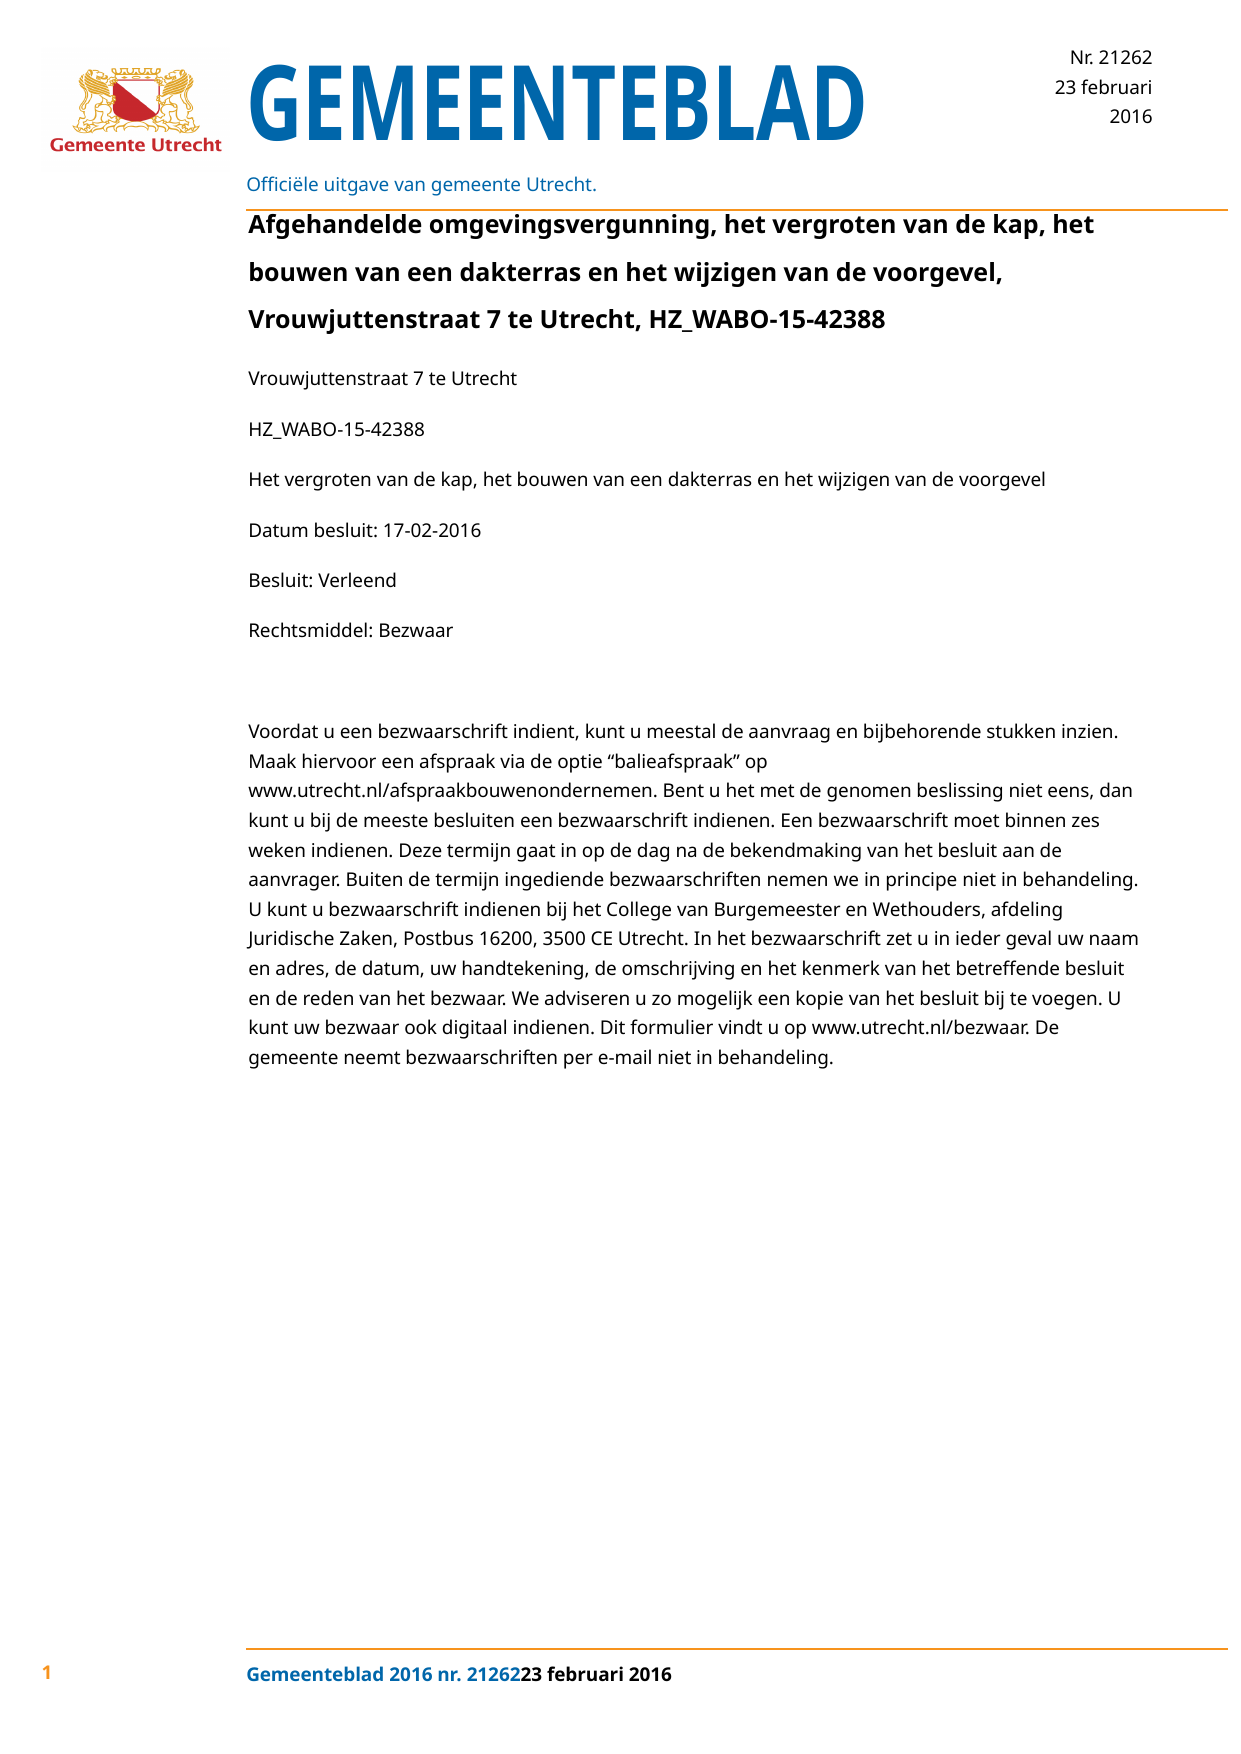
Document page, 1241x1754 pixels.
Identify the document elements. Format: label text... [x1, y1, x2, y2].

text Het vergroten van de kap, het bouwen van een dakterras en het wijzigen van de voorgevel [248, 466, 1152, 492]
text HZ_WABO-15-42388 [248, 416, 1152, 442]
text Datum besluit: 17-02-2016 [248, 517, 1152, 542]
picture [41, 47, 231, 172]
text Besluit: Verleend [248, 567, 1152, 593]
text Afgehandelde omgevingsvergunning, het vergroten van de kap, het bouwen van een dakterras en het wijzigen van de voorgevel, Vrouwjuttenstraat 7 te Utrecht, HZ_WABO-15-42388 [248, 211, 1152, 336]
text Vrouwjuttenstraat 7 te Utrecht [248, 366, 1152, 391]
text Voordat u een bezwaarschrift indient, kunt u meestal de aanvraag en bijbehorende stukken inzien. Maak hiervoor een afspraak via de optie “balieafspraak” op www.utrecht.nl/afspraakbouwenondernemen. Bent u het met de genomen beslissing niet eens, dan kunt u bij de meeste besluiten een bezwaarschrift indienen. Een bezwaarschrift moet binnen zes weken indienen. Deze termijn gaat in op de dag na de bekendmaking van het besluit aan de aanvrager. Buiten de termijn ingediende bezwaarschriften nemen we in principe niet in behandeling. U kunt u bezwaarschrift indienen bij het College van Burgemeester en Wethouders, afdeling Juridische Zaken, Postbus 16200, 3500 CE Utrecht. In het bezwaarschrift zet u in ieder geval uw naam en adres, de datum, uw handtekening, de omschrijving en het kenmerk van het betreffende besluit en de reden van het bezwaar. We adviseren u zo mogelijk een kopie van het besluit bij te voegen. U kunt uw bezwaar ook digitaal indienen. Dit formulier vindt u op www.utrecht.nl/bezwaar. De gemeente neemt bezwaarschriften per e-mail niet in behandeling. [248, 718, 1152, 1069]
text Rechtsmiddel: Bezwaar [248, 618, 1152, 643]
